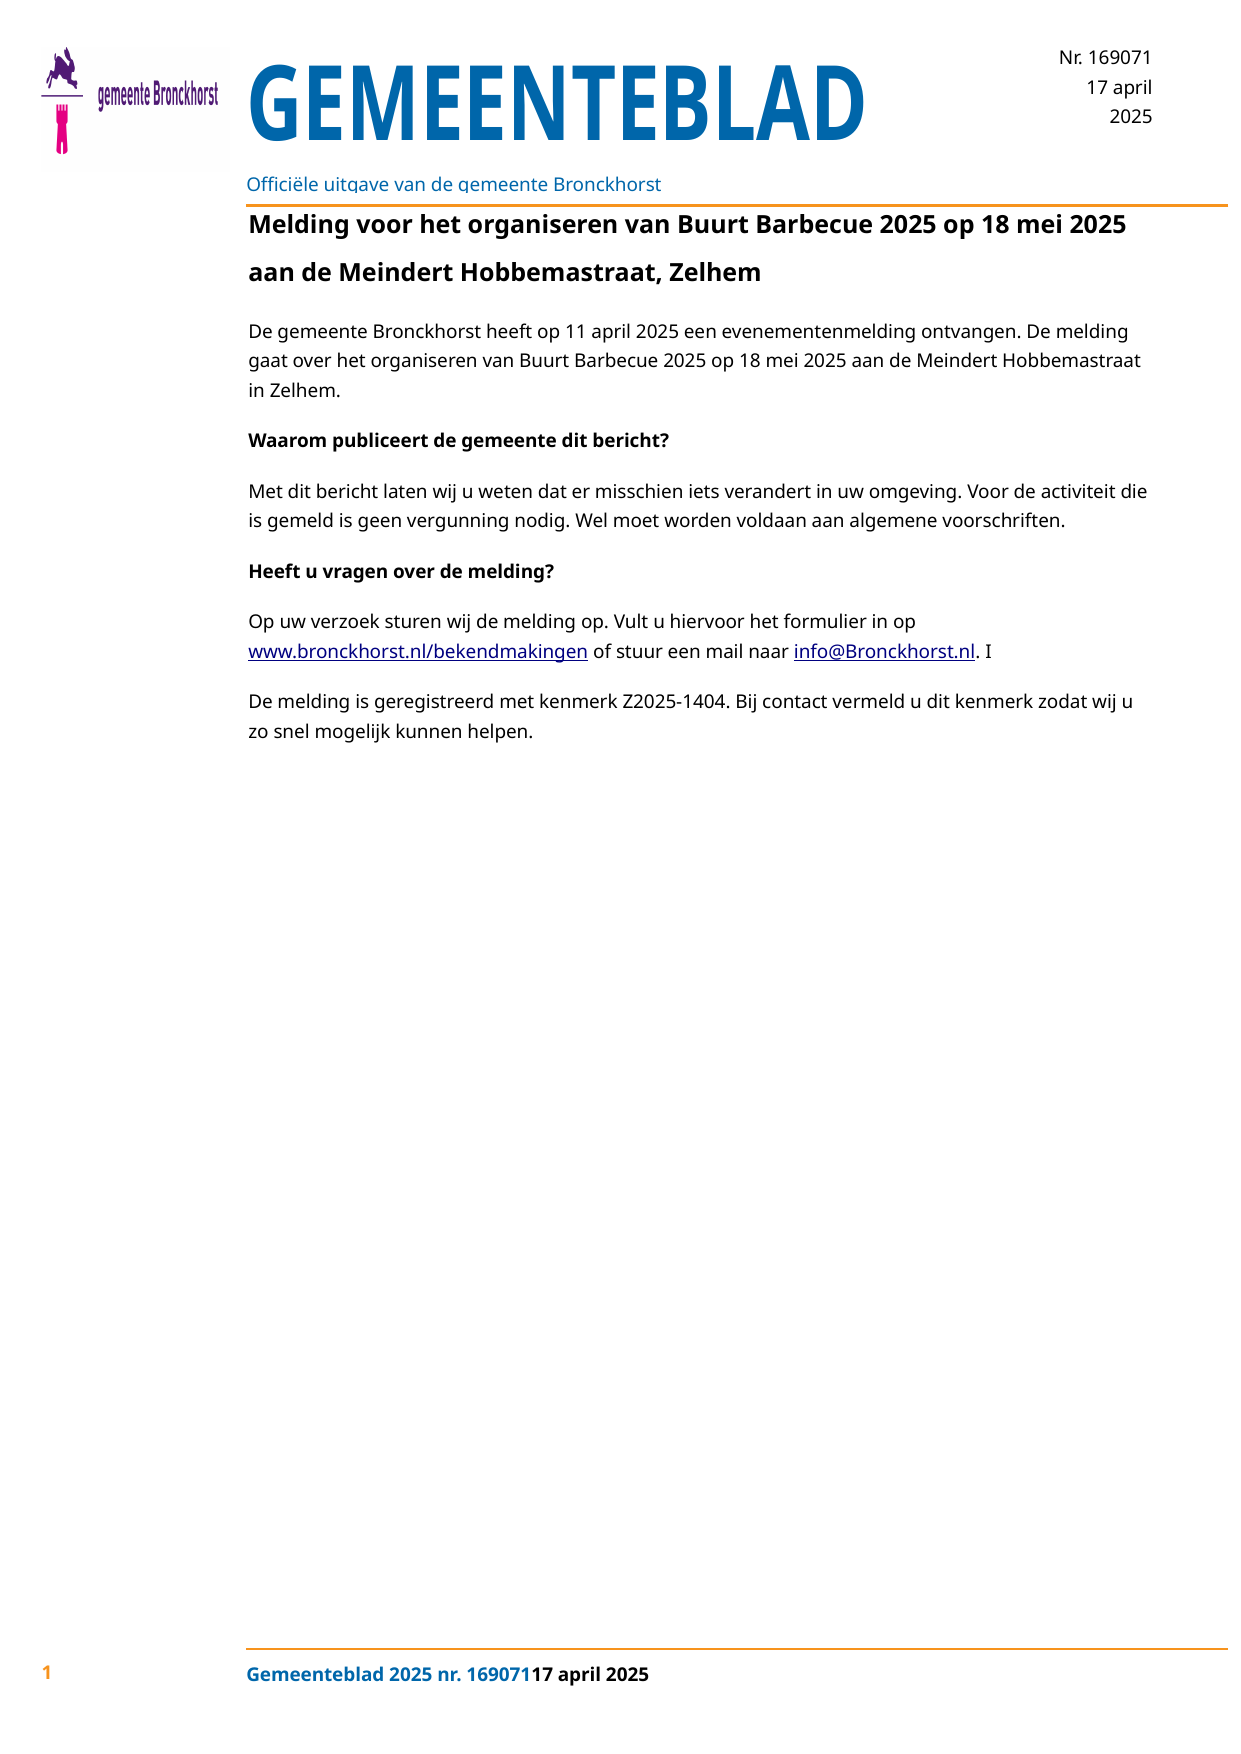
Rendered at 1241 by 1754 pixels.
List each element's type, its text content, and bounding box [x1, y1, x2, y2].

text Op uw verzoek sturen wij de melding op. Vult u hiervoor het formulier in op www.bronckhorst.nl/bekendmakingen of stuur een mail naar info@Bronckhorst.nl. I [248, 608, 1152, 664]
text De gemeente Bronckhorst heeft op 11 april 2025 een evenementenmelding ontvangen. De melding gaat over het organiseren van Buurt Barbecue 2025 op 18 mei 2025 aan de Meindert Hobbemastraat in Zelhem. [248, 318, 1152, 403]
text Met dit bericht laten wij u weten dat er misschien iets verandert in uw omgeving. Voor de activiteit die is gemeld is geen vergunning nodig. Wel moet worden voldaan aan algemene voorschriften. [248, 478, 1152, 533]
text Melding voor het organiseren van Buurt Barbecue 2025 op 18 mei 2025 aan de Meindert Hobbemastraat, Zelhem [248, 207, 1152, 288]
picture [41, 47, 231, 172]
text Waarom publiceert de gemeente dit bericht? [248, 427, 1152, 453]
text De melding is geregistreerd met kenmerk Z2025-1404. Bij contact vermeld u dit kenmerk zodat wij u zo snel mogelijk kunnen helpen. [248, 688, 1152, 744]
text Heeft u vragen over de melding? [248, 558, 1152, 584]
